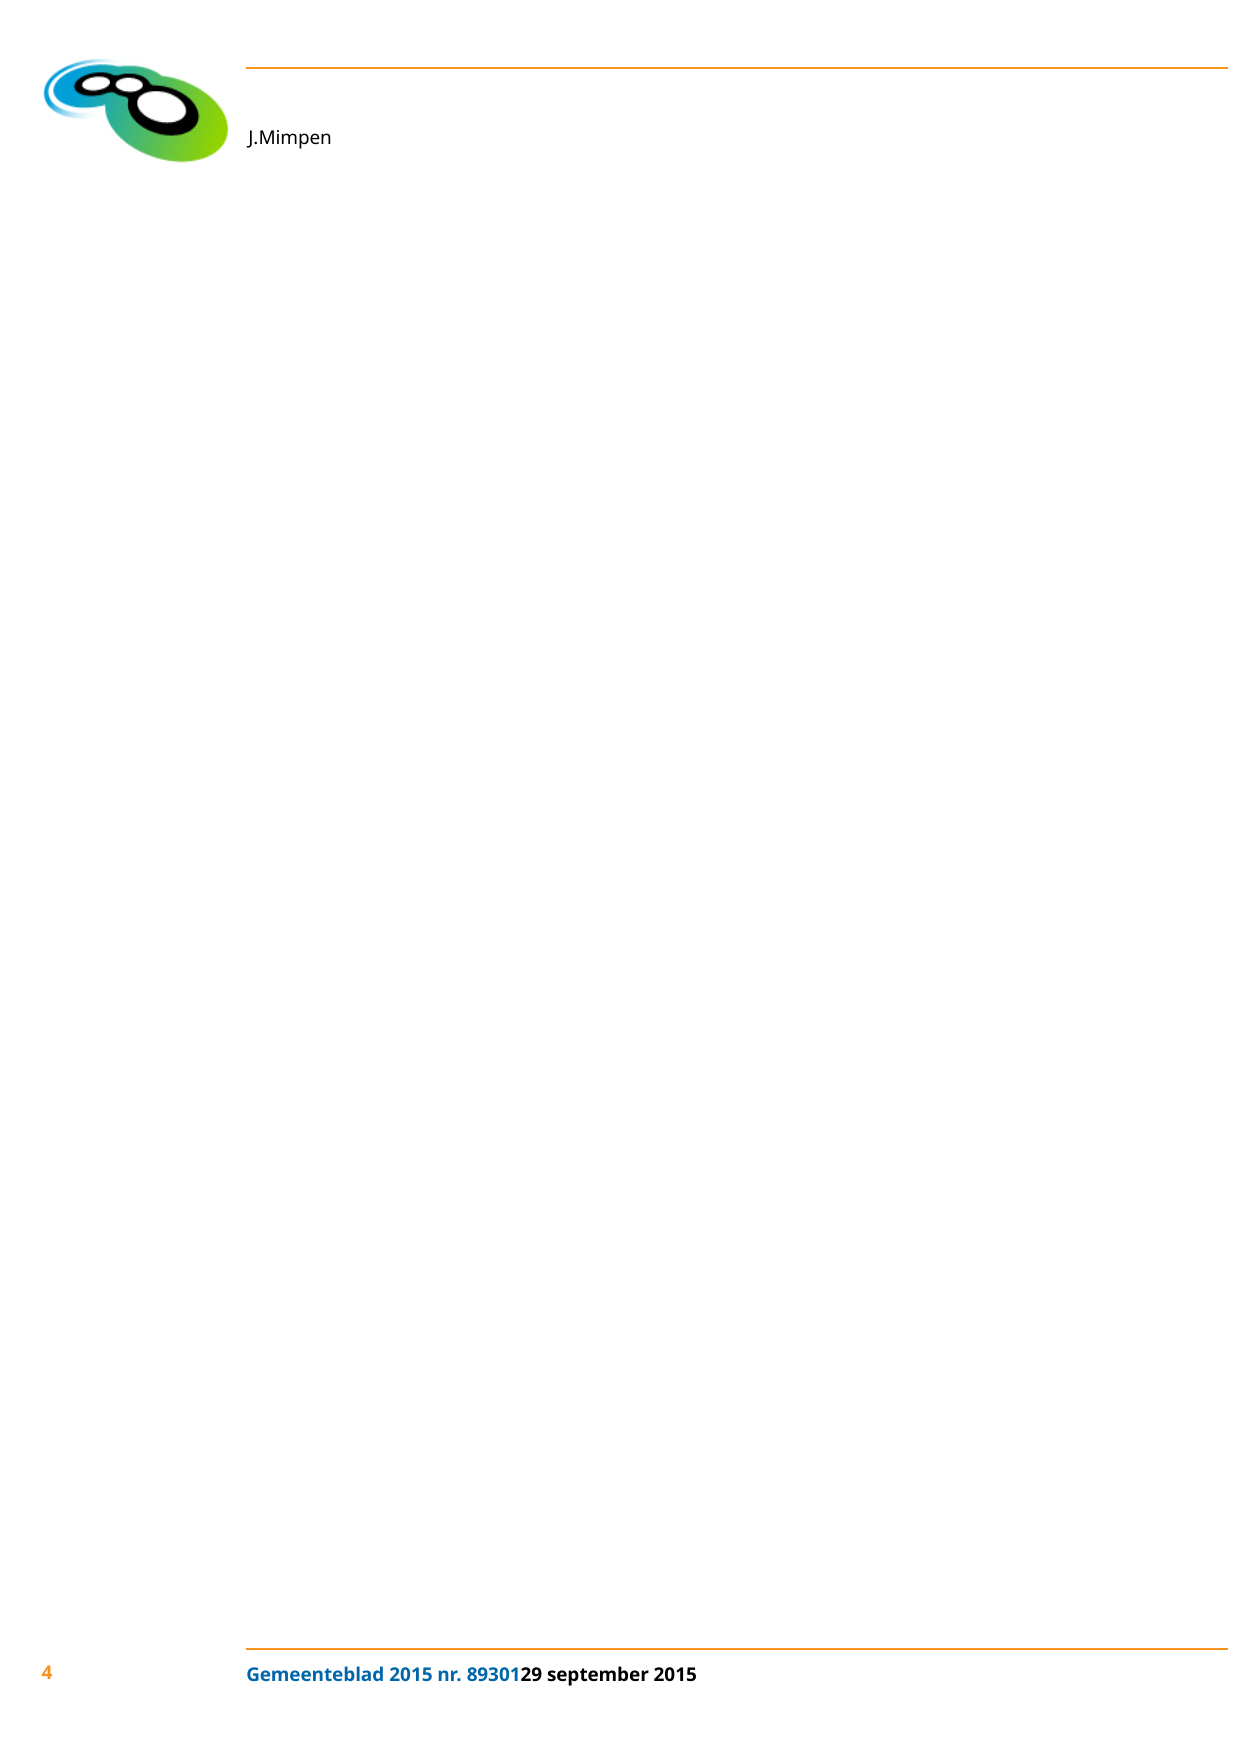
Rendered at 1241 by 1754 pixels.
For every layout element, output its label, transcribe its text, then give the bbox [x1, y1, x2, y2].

picture [41, 47, 231, 172]
text J.Mimpen [248, 124, 1152, 150]
